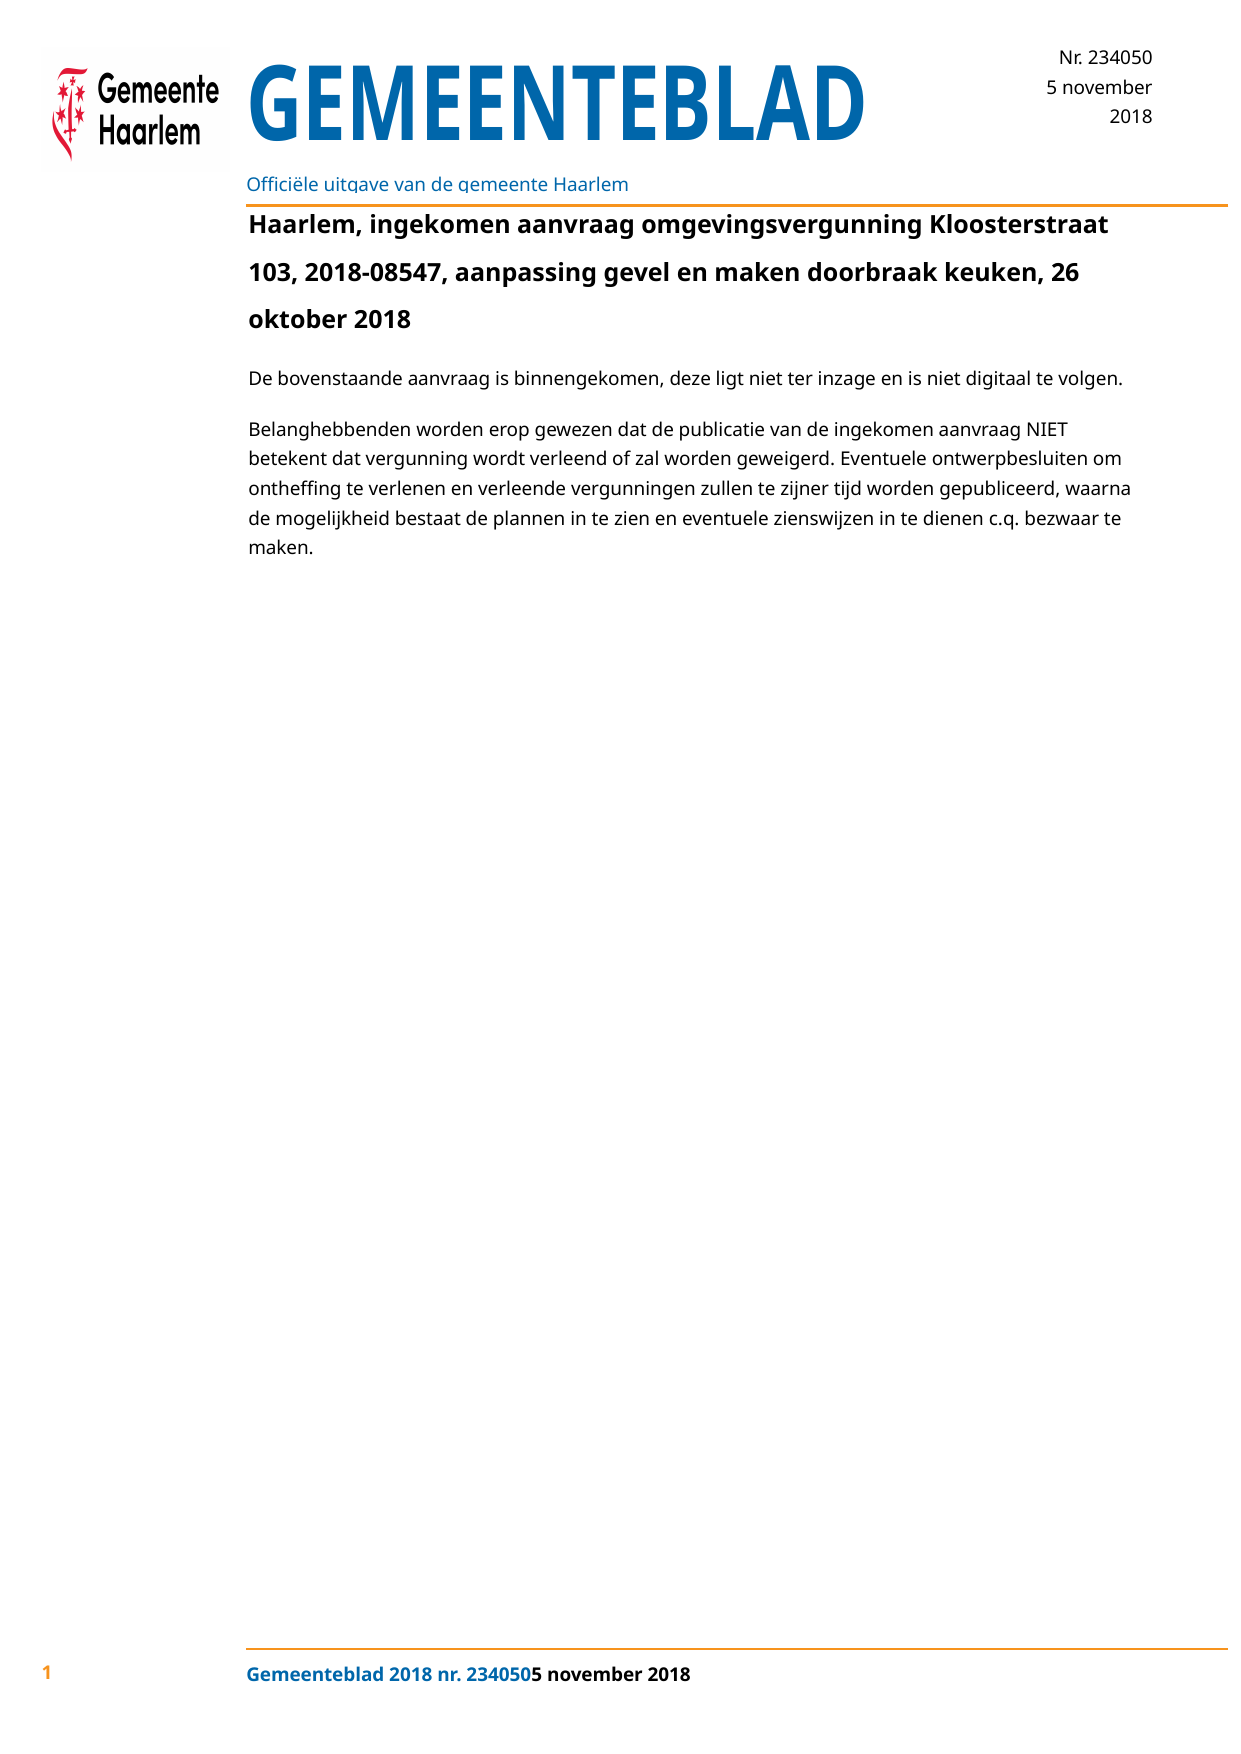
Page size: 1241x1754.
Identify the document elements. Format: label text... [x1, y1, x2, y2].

text Haarlem, ingekomen aanvraag omgevingsvergunning Kloosterstraat 103, 2018-08547, aanpassing gevel en maken doorbraak keuken, 26 oktober 2018 [248, 207, 1152, 336]
picture [41, 47, 231, 172]
text De bovenstaande aanvraag is binnengekomen, deze ligt niet ter inzage en is niet digitaal te volgen. [248, 366, 1152, 391]
text Belanghebbenden worden erop gewezen dat de publicatie van de ingekomen aanvraag NIET betekent dat vergunning wordt verleend of zal worden geweigerd. Eventuele ontwerpbesluiten om ontheffing te verlenen en verleende vergunningen zullen te zijner tijd worden gepubliceerd, waarna de mogelijkheid bestaat de plannen in te zien en eventuele zienswijzen in te dienen c.q. bezwaar te maken. [248, 416, 1152, 560]
